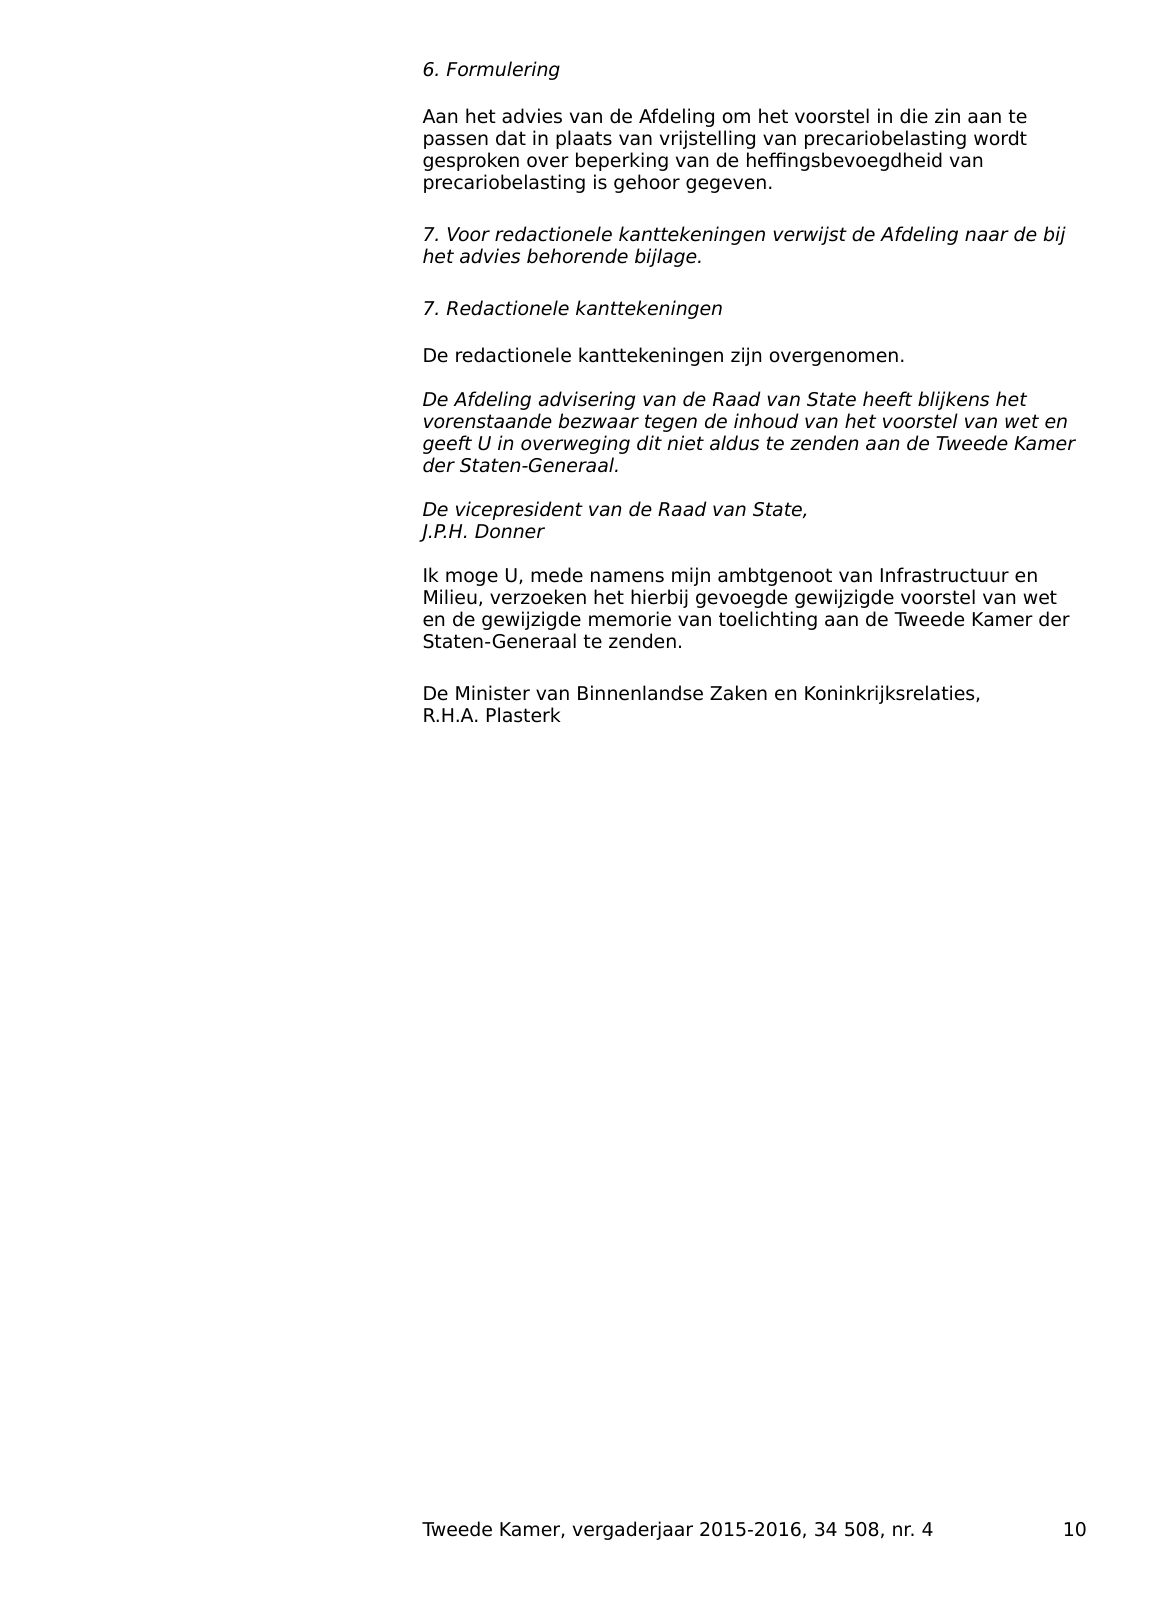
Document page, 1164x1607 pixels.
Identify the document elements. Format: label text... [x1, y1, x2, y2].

subtitle 6. Formulering [422, 59, 1087, 81]
text De redactionele kanttekeningen zijn overgenomen. [422, 345, 1087, 367]
subtitle 7. Voor redactionele kanttekeningen verwijst de Afdeling naar de bij het advies behorende bijlage. [422, 224, 1087, 268]
text Aan het advies van de Afdeling om het voorstel in die zin aan te passen dat in plaats van vrijstelling van precariobelasting wordt gesproken over beperking van de heffingsbevoegdheid van precariobelasting is gehoor gegeven. [422, 106, 1087, 194]
text Ik moge U, mede namens mijn ambtgenoot van Infrastructuur en Milieu, verzoeken het hierbij gevoegde gewijzigde voorstel van wet en de gewijzigde memorie van toelichting aan de Tweede Kamer der Staten-Generaal te zenden. [422, 565, 1087, 653]
text J.P.H. Donner [422, 521, 1087, 543]
subtitle 7. Redactionele kanttekeningen [422, 298, 1087, 320]
text De Minister van Binnenlandse Zaken en Koninkrijksrelaties, R.H.A. Plasterk [422, 683, 1087, 727]
text De Afdeling advisering van de Raad van State heeft blijkens het vorenstaande bezwaar tegen de inhoud van het voorstel van wet en geeft U in overweging dit niet aldus te zenden aan de Tweede Kamer der Staten-Generaal. [422, 389, 1087, 477]
text De vicepresident van de Raad van State, [422, 499, 1087, 521]
